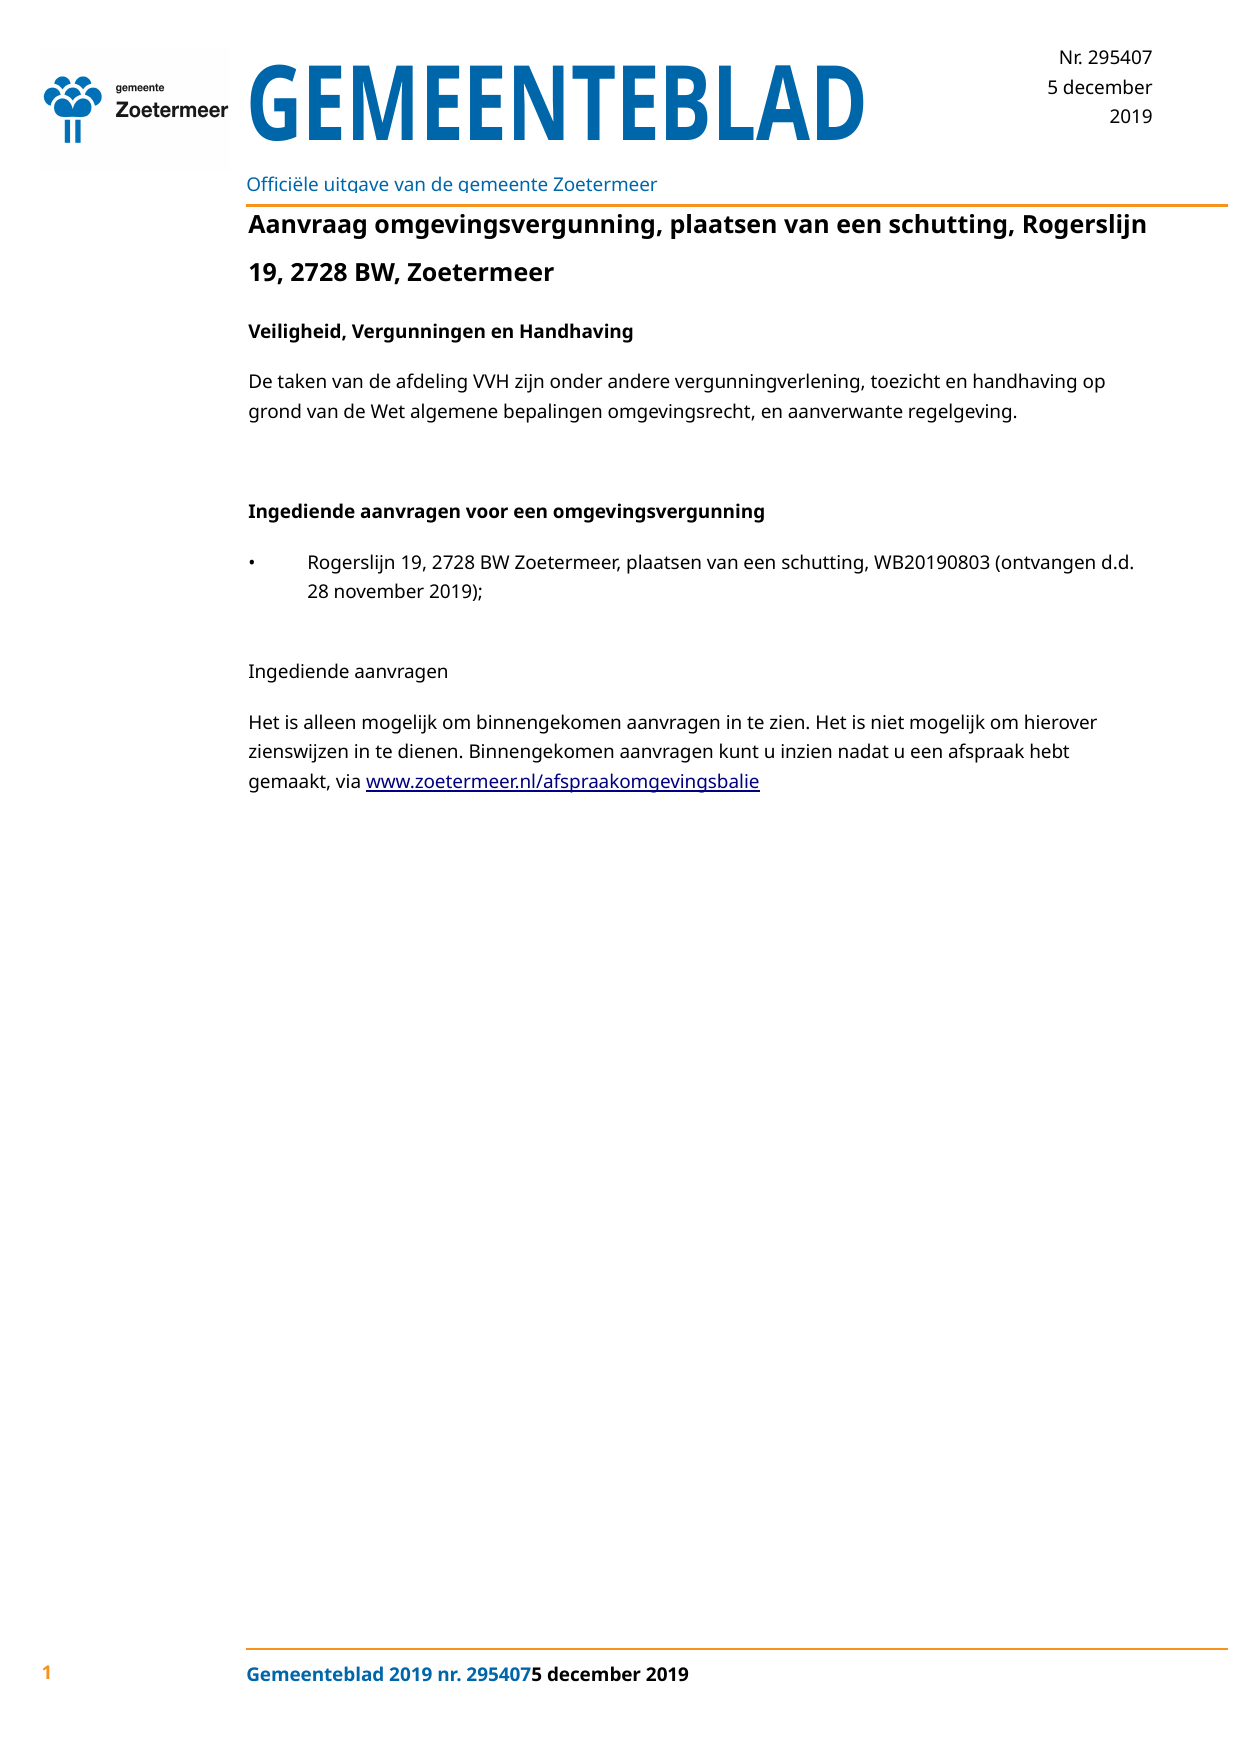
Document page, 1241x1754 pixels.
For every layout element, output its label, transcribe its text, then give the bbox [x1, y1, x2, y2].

text Ingediende aanvragen [248, 659, 1152, 684]
text De taken van de afdeling VVH zijn onder andere vergunningverlening, toezicht en handhaving op grond van de Wet algemene bepalingen omgevingsrecht, en aanverwante regelgeving. [248, 368, 1152, 424]
text Het is alleen mogelijk om binnengekomen aanvragen in te zien. Het is niet mogelijk om hierover zienswijzen in te dienen. Binnengekomen aanvragen kunt u inzien nadat u een afspraak hebt gemaakt, via www.zoetermeer.nl/afspraakomgevingsbalie [248, 709, 1152, 794]
picture [41, 47, 231, 172]
text Veiligheid, Vergunningen en Handhaving [248, 318, 1152, 344]
text Aanvraag omgevingsvergunning, plaatsen van een schutting, Rogerslijn 19, 2728 BW, Zoetermeer [248, 207, 1152, 288]
text Ingediende aanvragen voor een omgevingsvergunning [248, 499, 1152, 524]
list Rogerslijn 19, 2728 BW Zoetermeer, plaatsen van een schutting, WB20190803 (ontvangen d.d. 28 november 2019); [248, 549, 1152, 604]
